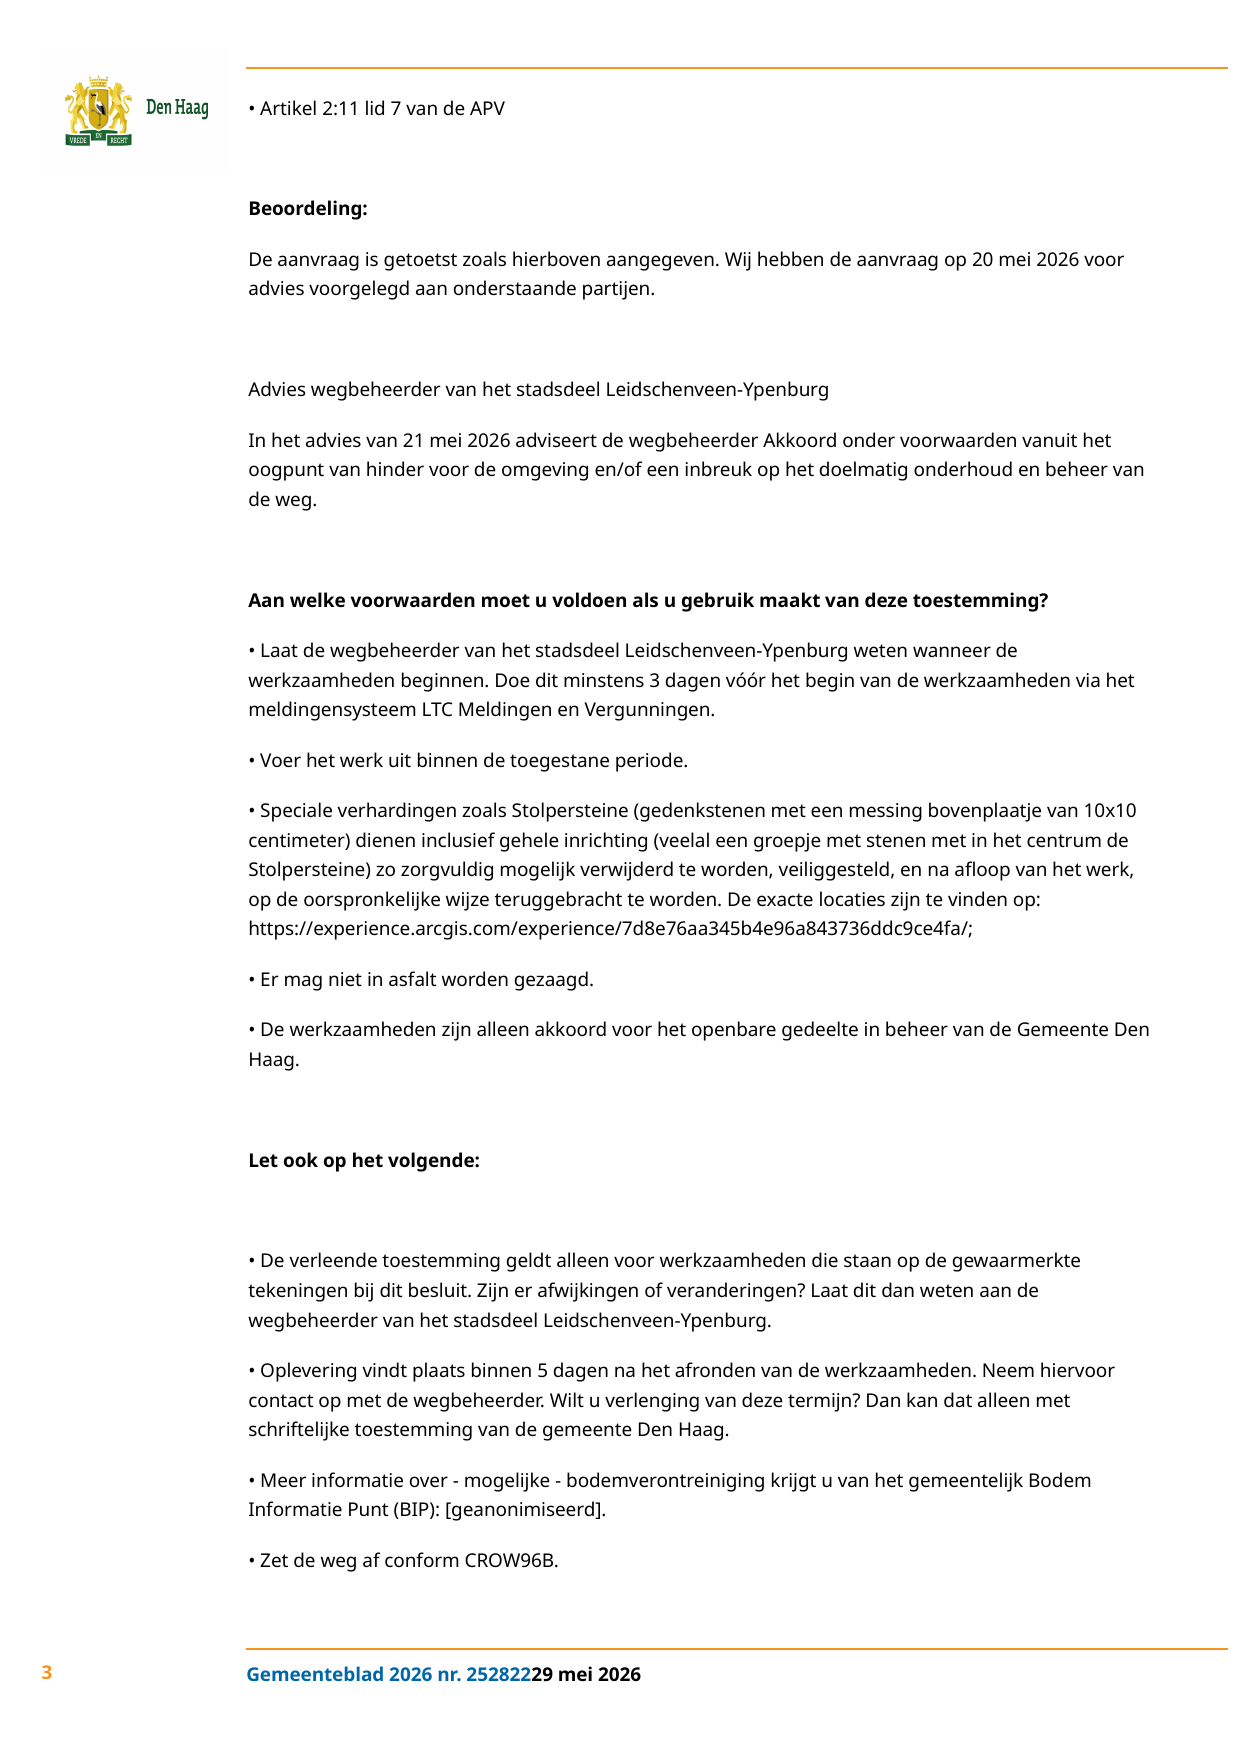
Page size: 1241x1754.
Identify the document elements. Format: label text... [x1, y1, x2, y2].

picture [41, 47, 231, 172]
text Advies wegbeheerder van het stadsdeel Leidschenveen-Ypenburg [248, 376, 1152, 402]
text • Oplevering vindt plaats binnen 5 dagen na het afronden van de werkzaamheden. Neem hiervoor contact op met de wegbeheerder. Wilt u verlenging van deze termijn? Dan kan dat alleen met schriftelijke toestemming van de gemeente Den Haag. [248, 1357, 1152, 1442]
text • De verleende toestemming geldt alleen voor werkzaamheden die staan op de gewaarmerkte tekeningen bij dit besluit. Zijn er afwijkingen of veranderingen? Laat dit dan weten aan de wegbeheerder van het stadsdeel Leidschenveen-Ypenburg. [248, 1248, 1152, 1333]
text • Voer het werk uit binnen de toegestane periode. [248, 747, 1152, 773]
text • Speciale verhardingen zoals Stolpersteine (gedenkstenen met een messing bovenplaatje van 10x10 centimeter) dienen inclusief gehele inrichting (veelal een groepje met stenen met in het centrum de Stolpersteine) zo zorgvuldig mogelijk verwijderd te worden, veiliggesteld, en na afloop van het werk, op de oorspronkelijke wijze teruggebracht te worden. De exacte locaties zijn te vinden op: https://experience.arcgis.com/experience/7d8e76aa345b4e96a843736ddc9ce4fa/; [248, 797, 1152, 941]
text • De werkzaamheden zijn alleen akkoord voor het openbare gedeelte in beheer van de Gemeente Den Haag. [248, 1016, 1152, 1072]
text • Er mag niet in asfalt worden gezaagd. [248, 966, 1152, 992]
text Beoordeling: [248, 196, 1152, 221]
text • Laat de wegbeheerder van het stadsdeel Leidschenveen-Ypenburg weten wanneer de werkzaamheden beginnen. Doe dit minstens 3 dagen vóór het begin van de werkzaamheden via het meldingensysteem LTC Meldingen en Vergunningen. [248, 637, 1152, 722]
text In het advies van 21 mei 2026 adviseert de wegbeheerder Akkoord onder voorwaarden vanuit het oogpunt van hinder voor de omgeving en/of een inbreuk op het doelmatig onderhoud en beheer van de weg. [248, 427, 1152, 512]
text Let ook op het volgende: [248, 1147, 1152, 1173]
text Aan welke voorwaarden moet u voldoen als u gebruik maakt van deze toestemming? [248, 587, 1152, 613]
text De aanvraag is getoetst zoals hierboven aangegeven. Wij hebben de aanvraag op 20 mei 2026 voor advies voorgelegd aan onderstaande partijen. [248, 246, 1152, 301]
text • Meer informatie over - mogelijke - bodemverontreiniging krijgt u van het gemeentelijk Bodem Informatie Punt (BIP): [geanonimiseerd]. [248, 1467, 1152, 1522]
text • Zet de weg af conform CROW96B. [248, 1547, 1152, 1573]
text • Artikel 2:11 lid 7 van de APV [248, 95, 1152, 121]
